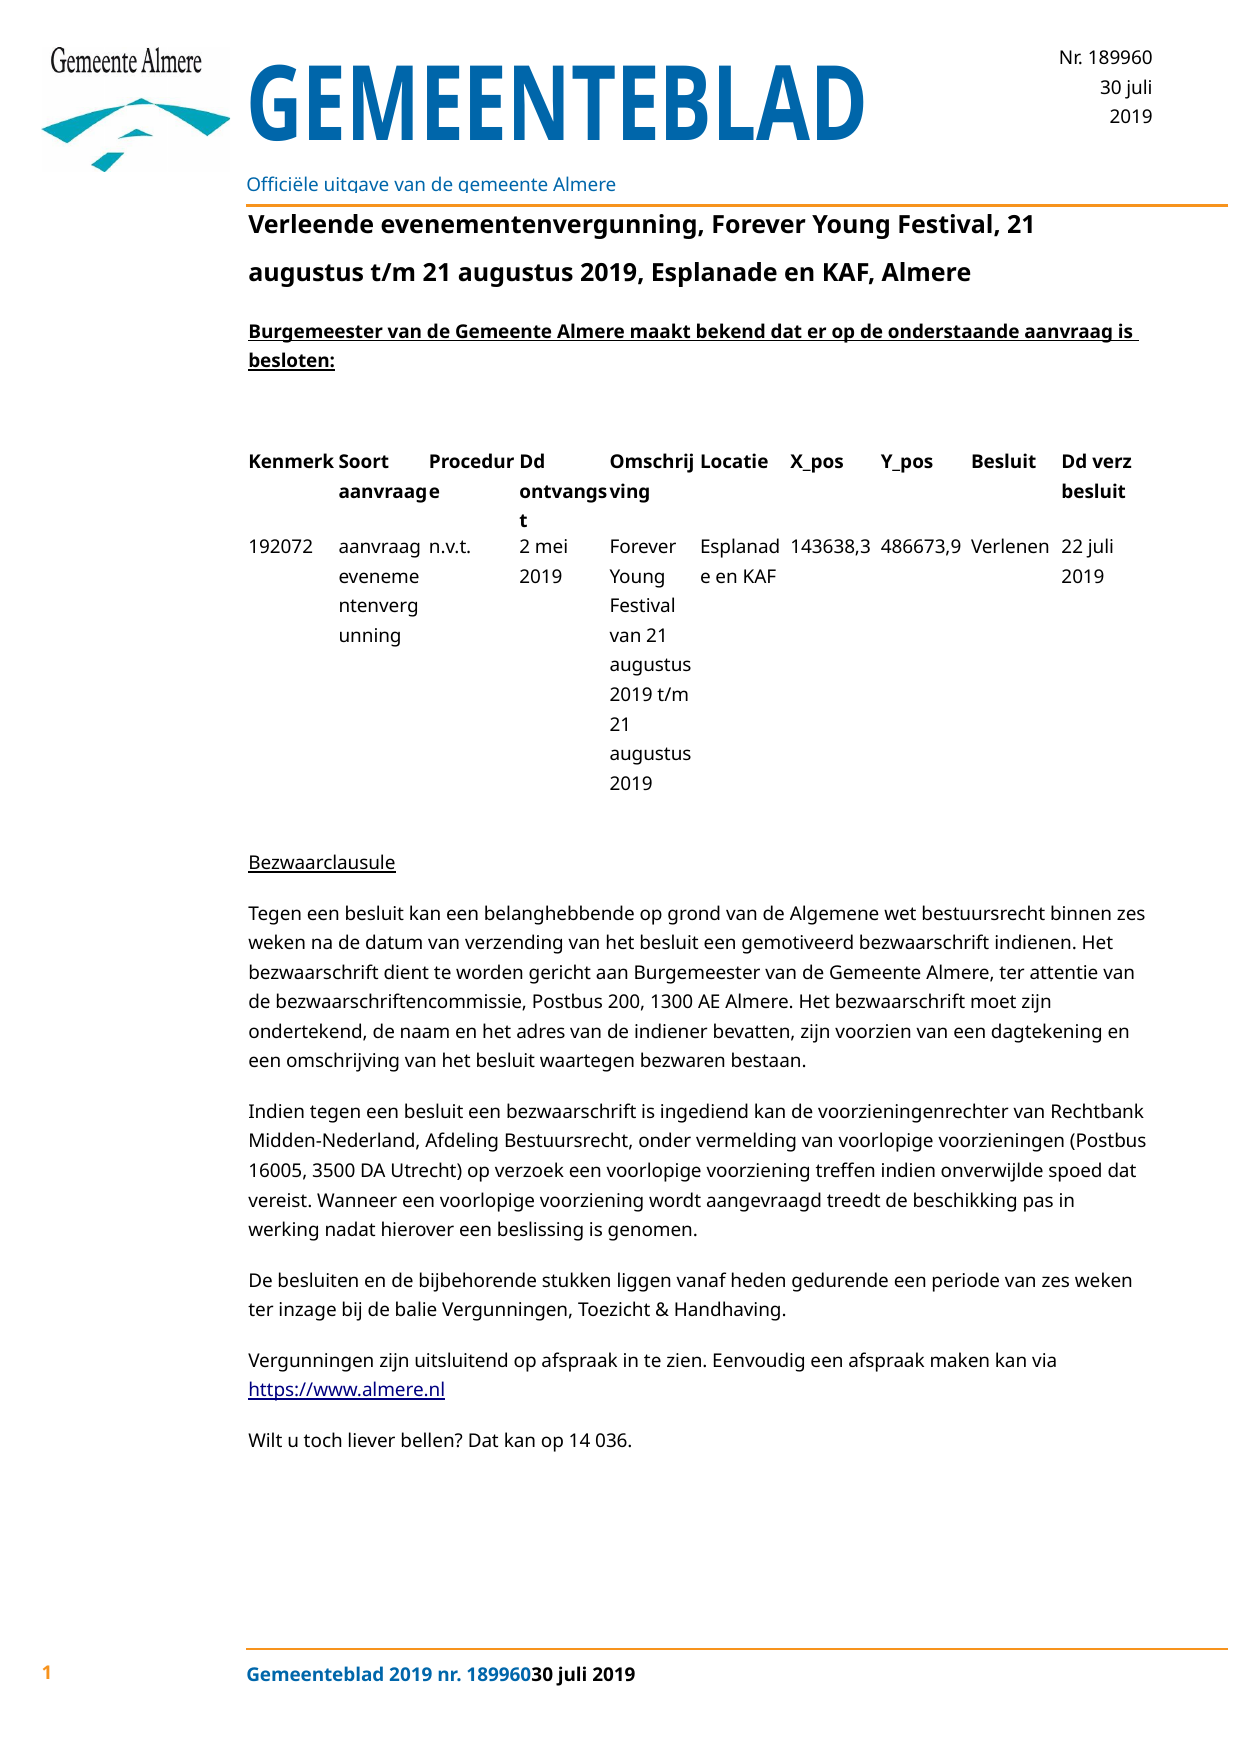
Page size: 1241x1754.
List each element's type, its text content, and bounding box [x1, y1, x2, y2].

table_cell 22 juli 2019 [1061, 533, 1152, 796]
text Verleende evenementenvergunning, Forever Young Festival, 21 augustus t/m 21 augustus 2019, Esplanade en KAF, Almere [248, 207, 1152, 288]
table_cell Forever Young Festival van 21 augustus 2019 t/m 21 augustus 2019 [609, 533, 700, 796]
table_header Dd verz besluit [1061, 449, 1152, 533]
table_header Kenmerk [248, 449, 338, 533]
table_header Y_pos [881, 449, 971, 533]
table_cell 143638,3 [790, 533, 881, 796]
text Vergunningen zijn uitsluitend op afspraak in te zien. Eenvoudig een afspraak maken kan via https://www.almere.nl [248, 1347, 1152, 1402]
table_cell aanvraag evenementenvergunning [338, 533, 429, 796]
text Indien tegen een besluit een bezwaarschrift is ingediend kan de voorzieningenrechter van Rechtbank Midden-Nederland, Afdeling Bestuursrecht, onder vermelding van voorlopige voorzieningen (Postbus 16005, 3500 DA Utrecht) op verzoek een voorlopige voorziening treffen indien onverwijlde spoed dat vereist. Wanneer een voorlopige voorziening wordt aangevraagd treedt de beschikking pas in werking nadat hierover een beslissing is genomen. [248, 1098, 1152, 1242]
text Tegen een besluit kan een belanghebbende op grond van de Algemene wet bestuursrecht binnen zes weken na de datum van verzending van het besluit een gemotiveerd bezwaarschrift indienen. Het bezwaarschrift dient te worden gericht aan Burgemeester van de Gemeente Almere, ter attentie van de bezwaarschriftencommissie, Postbus 200, 1300 AE Almere. Het bezwaarschrift moet zijn ondertekend, de naam en het adres van de indiener bevatten, zijn voorzien van een dagtekening en een omschrijving van het besluit waartegen bezwaren bestaan. [248, 900, 1152, 1073]
table_header Omschrijving [609, 449, 700, 533]
text Wilt u toch liever bellen? Dat kan op 14 036. [248, 1427, 1152, 1453]
picture [41, 47, 231, 172]
text Burgemeester van de Gemeente Almere maakt bekend dat er op de onderstaande aanvraag is besloten: [248, 318, 1152, 373]
table_cell Verlenen [971, 533, 1061, 796]
table_cell 192072 [248, 533, 338, 796]
table_cell n.v.t. [429, 533, 519, 796]
text De besluiten en de bijbehorende stukken liggen vanaf heden gedurende een periode van zes weken ter inzage bij de balie Vergunningen, Toezicht & Handhaving. [248, 1267, 1152, 1322]
text Bezwaarclausule [248, 849, 1152, 875]
table_header Locatie [700, 449, 790, 533]
table_cell 2 mei 2019 [519, 533, 609, 796]
table_header Soort aanvraag [338, 449, 429, 533]
table_header Dd ontvangst [519, 449, 609, 533]
table_cell Esplanade en KAF [700, 533, 790, 796]
table_header X_pos [790, 449, 881, 533]
table_header Besluit [971, 449, 1061, 533]
table_header Procedure [429, 449, 519, 533]
table_cell 486673,9 [881, 533, 971, 796]
